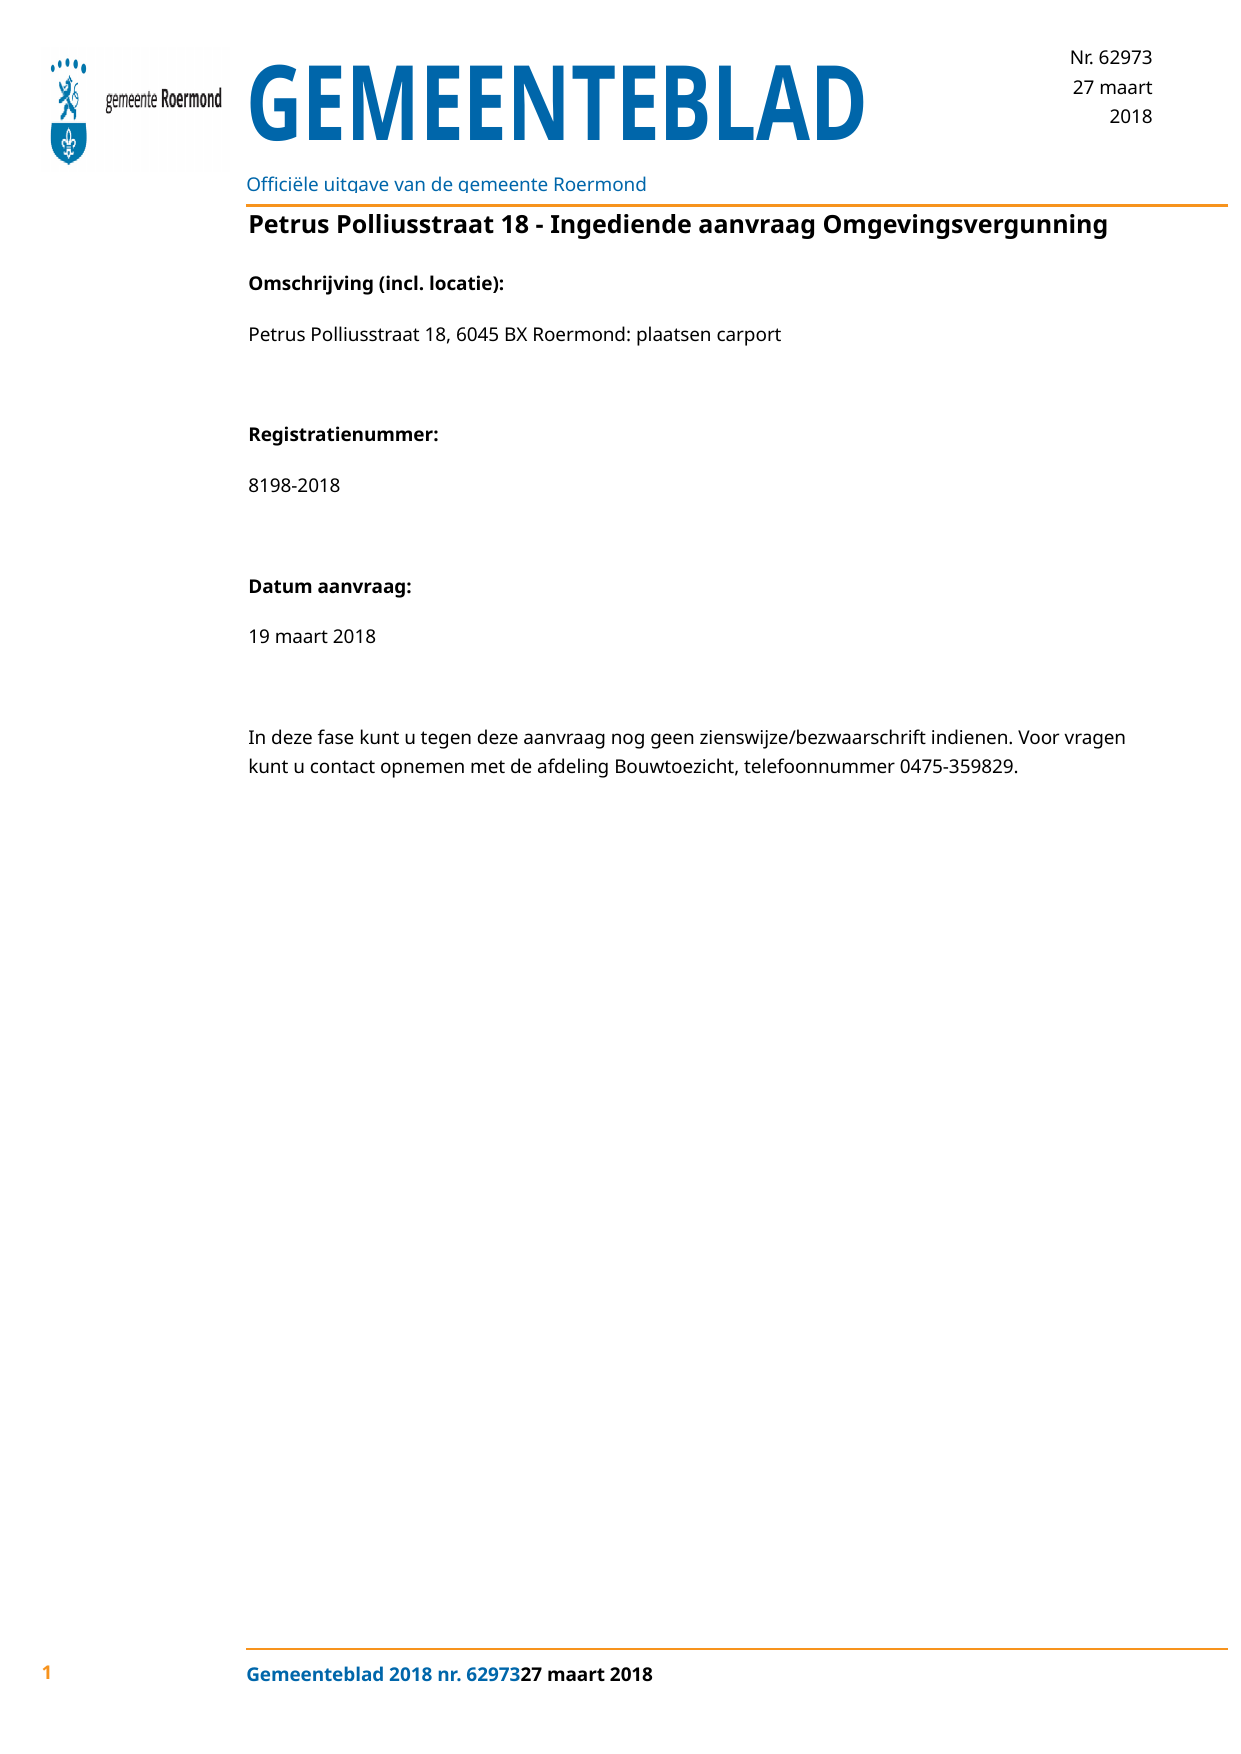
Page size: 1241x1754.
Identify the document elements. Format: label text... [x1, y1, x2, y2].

text Registratienummer: [248, 422, 1152, 447]
text Omschrijving (incl. locatie): [248, 270, 1152, 296]
text 8198-2018 [248, 472, 1152, 498]
text In deze fase kunt u tegen deze aanvraag nog geen zienswijze/bezwaarschrift indienen. Voor vragen kunt u contact opnemen met de afdeling Bouwtoezicht, telefoonnummer 0475-359829. [248, 724, 1152, 779]
text Petrus Polliusstraat 18, 6045 BX Roermond: plaatsen carport [248, 321, 1152, 346]
text Petrus Polliusstraat 18 - Ingediende aanvraag Omgevingsvergunning [248, 207, 1152, 241]
text 19 maart 2018 [248, 623, 1152, 649]
text Datum aanvraag: [248, 573, 1152, 598]
picture [41, 47, 231, 172]
